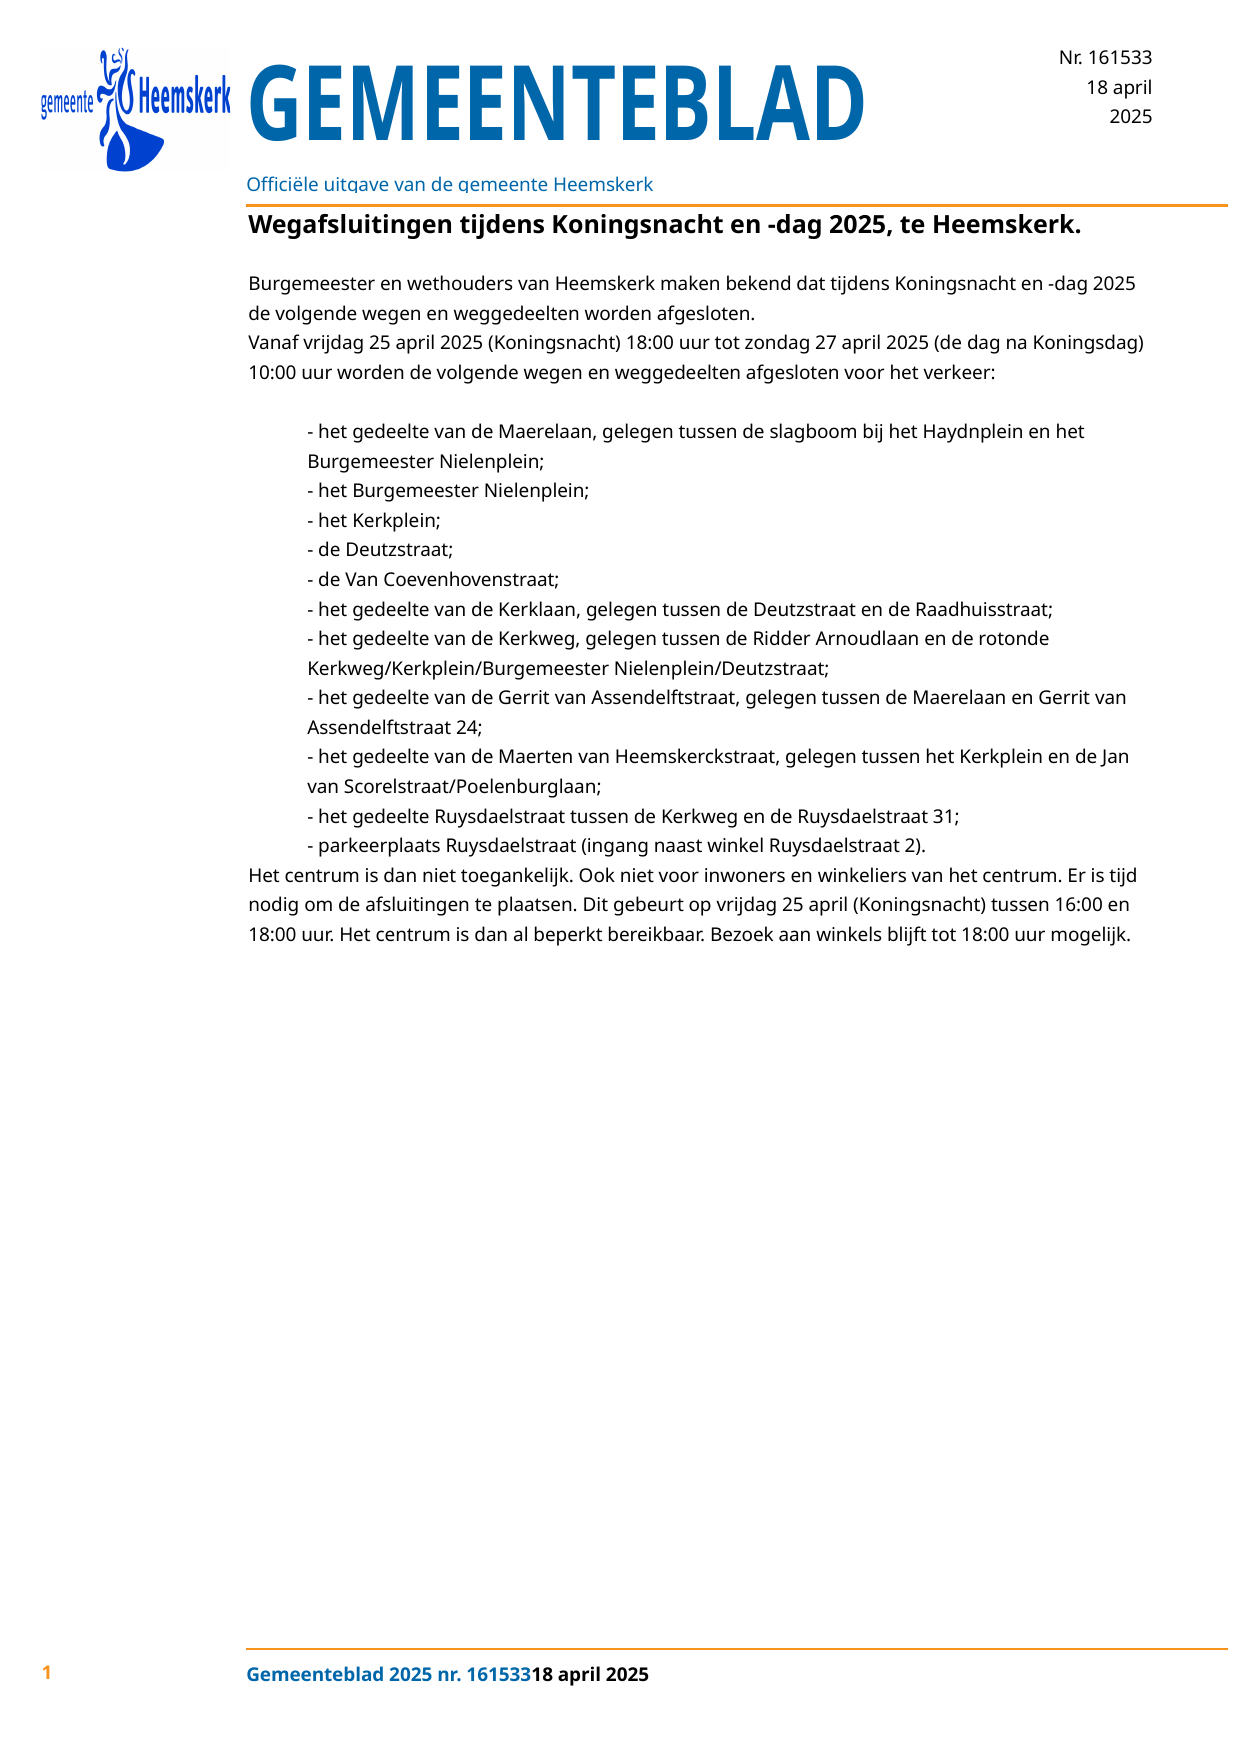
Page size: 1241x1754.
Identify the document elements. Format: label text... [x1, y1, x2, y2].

list - het gedeelte van de Maerten van Heemskerckstraat, gelegen tussen het Kerkplein en de Jan van Scorelstraat/Poelenburglaan; [248, 744, 1152, 799]
list - de Deutzstraat; [248, 537, 1152, 562]
list - het gedeelte van de Maerelaan, gelegen tussen de slagboom bij het Haydnplein en het Burgemeester Nielenplein; [248, 418, 1152, 473]
text Vanaf vrijdag 25 april 2025 (Koningsnacht) 18:00 uur tot zondag 27 april 2025 (de dag na Koningsdag) 10:00 uur worden de volgende wegen en weggedeelten afgesloten voor het verkeer: [248, 329, 1152, 385]
list - het Burgemeester Nielenplein; [248, 477, 1152, 503]
list - de Van Coevenhovenstraat; [248, 566, 1152, 592]
list - het Kerkplein; [248, 507, 1152, 533]
list - het gedeelte Ruysdaelstraat tussen de Kerkweg en de Ruysdaelstraat 31; [248, 803, 1152, 828]
list - het gedeelte van de Kerklaan, gelegen tussen de Deutzstraat en de Raadhuisstraat; [248, 596, 1152, 621]
list - parkeerplaats Ruysdaelstraat (ingang naast winkel Ruysdaelstraat 2). [248, 832, 1152, 858]
picture [41, 47, 231, 172]
text Burgemeester en wethouders van Heemskerk maken bekend dat tijdens Koningsnacht en -dag 2025 de volgende wegen en weggedeelten worden afgesloten. [248, 270, 1152, 326]
text Het centrum is dan niet toegankelijk. Ook niet voor inwoners en winkeliers van het centrum. Er is tijd nodig om de afsluitingen te plaatsen. Dit gebeurt op vrijdag 25 april (Koningsnacht) tussen 16:00 en 18:00 uur. Het centrum is dan al beperkt bereikbaar. Bezoek aan winkels blijft tot 18:00 uur mogelijk. [248, 862, 1152, 947]
list - het gedeelte van de Gerrit van Assendelftstraat, gelegen tussen de Maerelaan en Gerrit van Assendelftstraat 24; [248, 684, 1152, 740]
list - het gedeelte van de Kerkweg, gelegen tussen de Ridder Arnoudlaan en de rotonde Kerkweg/Kerkplein/Burgemeester Nielenplein/Deutzstraat; [248, 625, 1152, 681]
text Wegafsluitingen tijdens Koningsnacht en -dag 2025, te Heemskerk. [248, 207, 1152, 241]
